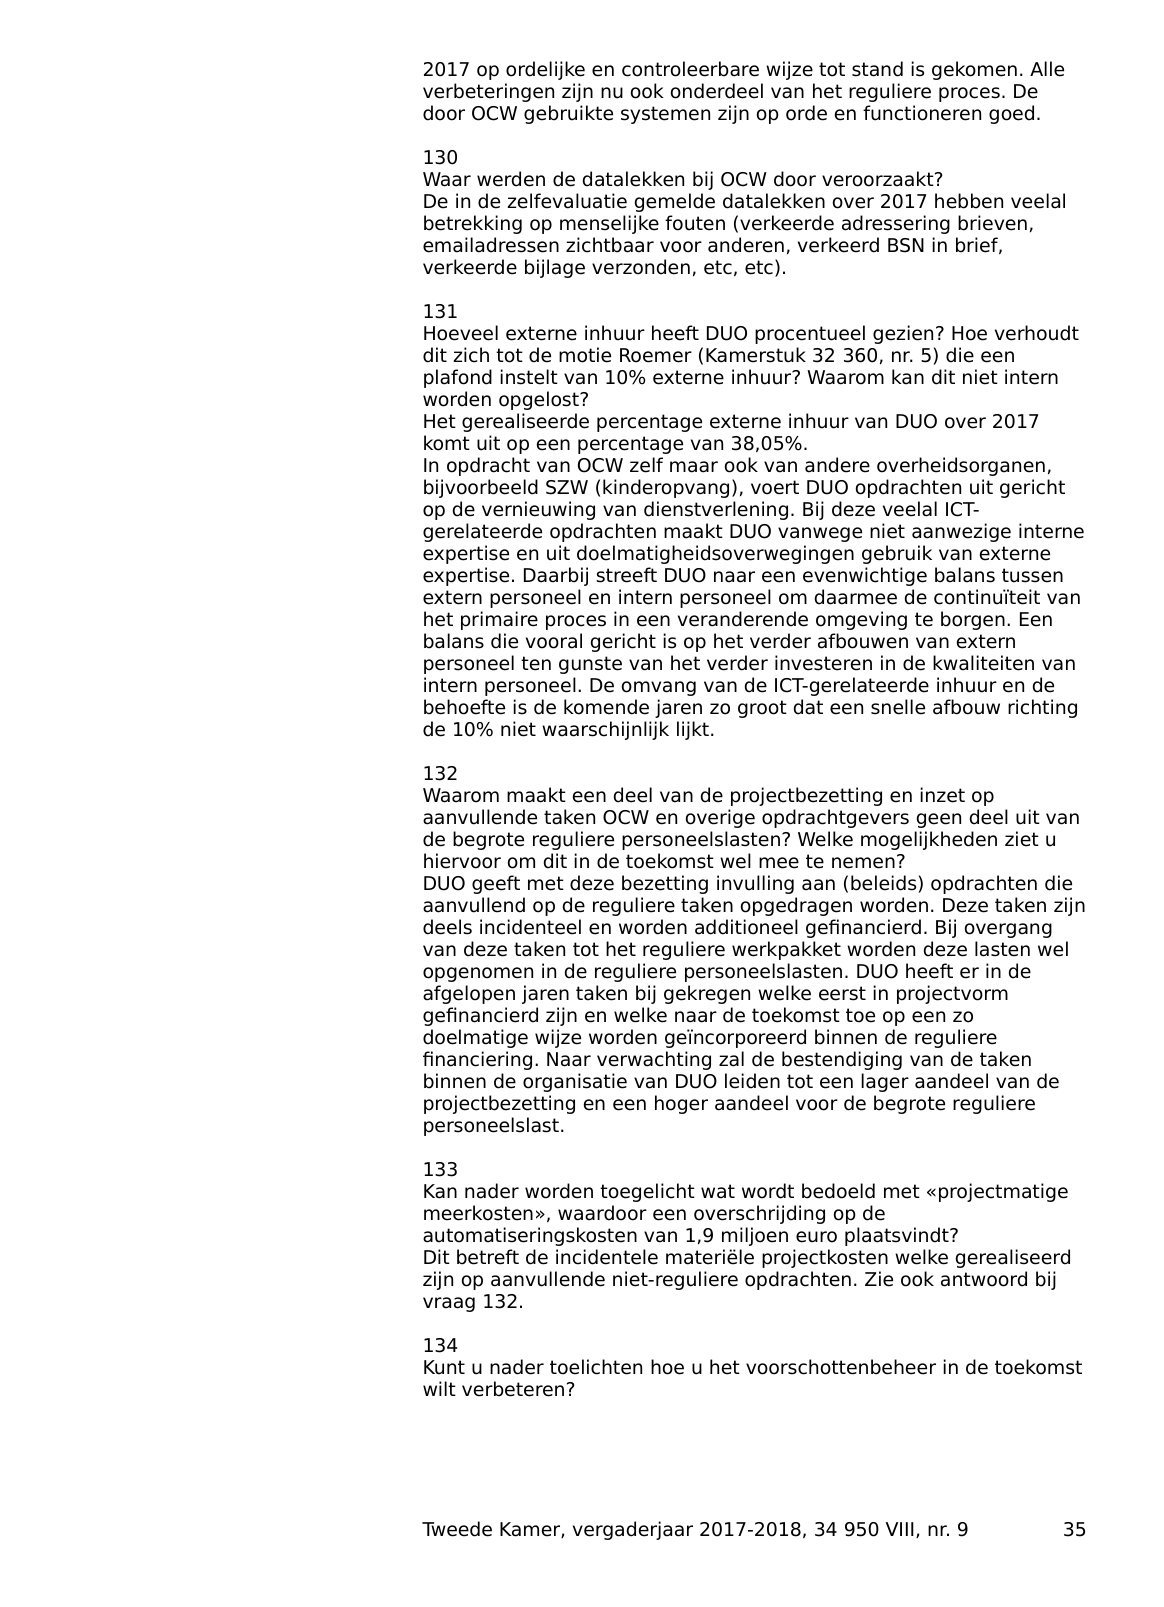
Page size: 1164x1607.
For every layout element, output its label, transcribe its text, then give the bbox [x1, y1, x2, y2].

text Kan nader worden toegelicht wat wordt bedoeld met «projectmatige meerkosten», waardoor een overschrijding op de automatiseringskosten van 1,9 miljoen euro plaatsvindt? [422, 1181, 1087, 1247]
text 134 [422, 1335, 1087, 1357]
text Het gerealiseerde percentage externe inhuur van DUO over 2017 komt uit op een percentage van 38,05%. [422, 411, 1087, 455]
text Waarom maakt een deel van de projectbezetting en inzet op aanvullende taken OCW en overige opdrachtgevers geen deel uit van de begrote reguliere personeelslasten? Welke mogelijkheden ziet u hiervoor om dit in de toekomst wel mee te nemen? [422, 785, 1087, 873]
text 132 [422, 763, 1087, 785]
text In opdracht van OCW zelf maar ook van andere overheidsorganen, bijvoorbeeld SZW (kinderopvang), voert DUO opdrachten uit gericht op de vernieuwing van dienstverlening. Bij deze veelal ICT-gerelateerde opdrachten maakt DUO vanwege niet aanwezige interne expertise en uit doelmatigheidsoverwegingen gebruik van externe expertise. Daarbij streeft DUO naar een evenwichtige balans tussen extern personeel en intern personeel om daarmee de continuïteit van het primaire proces in een veranderende omgeving te borgen. Een balans die vooral gericht is op het verder afbouwen van extern personeel ten gunste van het verder investeren in de kwaliteiten van intern personeel. De omvang van de ICT-gerelateerde inhuur en de behoefte is de komende jaren zo groot dat een snelle afbouw richting de 10% niet waarschijnlijk lijkt. [422, 455, 1087, 741]
text Dit betreft de incidentele materiële projectkosten welke gerealiseerd zijn op aanvullende niet-reguliere opdrachten. Zie ook antwoord bij vraag 132. [422, 1247, 1087, 1313]
text 130 [422, 147, 1087, 169]
text Waar werden de datalekken bij OCW door veroorzaakt? [422, 169, 1087, 191]
text De in de zelfevaluatie gemelde datalekken over 2017 hebben veelal betrekking op menselijke fouten (verkeerde adressering brieven, emailadressen zichtbaar voor anderen, verkeerd BSN in brief, verkeerde bijlage verzonden, etc, etc). [422, 191, 1087, 279]
text DUO geeft met deze bezetting invulling aan (beleids) opdrachten die aanvullend op de reguliere taken opgedragen worden. Deze taken zijn deels incidenteel en worden additioneel gefinancierd. Bij overgang van deze taken tot het reguliere werkpakket worden deze lasten wel opgenomen in de reguliere personeelslasten. DUO heeft er in de afgelopen jaren taken bij gekregen welke eerst in projectvorm gefinancierd zijn en welke naar de toekomst toe op een zo doelmatige wijze worden geïncorporeerd binnen de reguliere financiering. Naar verwachting zal de bestendiging van de taken binnen de organisatie van DUO leiden tot een lager aandeel van de projectbezetting en een hoger aandeel voor de begrote reguliere personeelslast. [422, 873, 1087, 1137]
text 131 [422, 301, 1087, 323]
text Hoeveel externe inhuur heeft DUO procentueel gezien? Hoe verhoudt dit zich tot de motie Roemer (Kamerstuk 32 360, nr. 5) die een plafond instelt van 10% externe inhuur? Waarom kan dit niet intern worden opgelost? [422, 323, 1087, 411]
text 2017 op ordelijke en controleerbare wijze tot stand is gekomen. Alle verbeteringen zijn nu ook onderdeel van het reguliere proces. De door OCW gebruikte systemen zijn op orde en functioneren goed. [422, 59, 1087, 125]
text Kunt u nader toelichten hoe u het voorschottenbeheer in de toekomst wilt verbeteren? [422, 1357, 1087, 1401]
text 133 [422, 1159, 1087, 1181]
